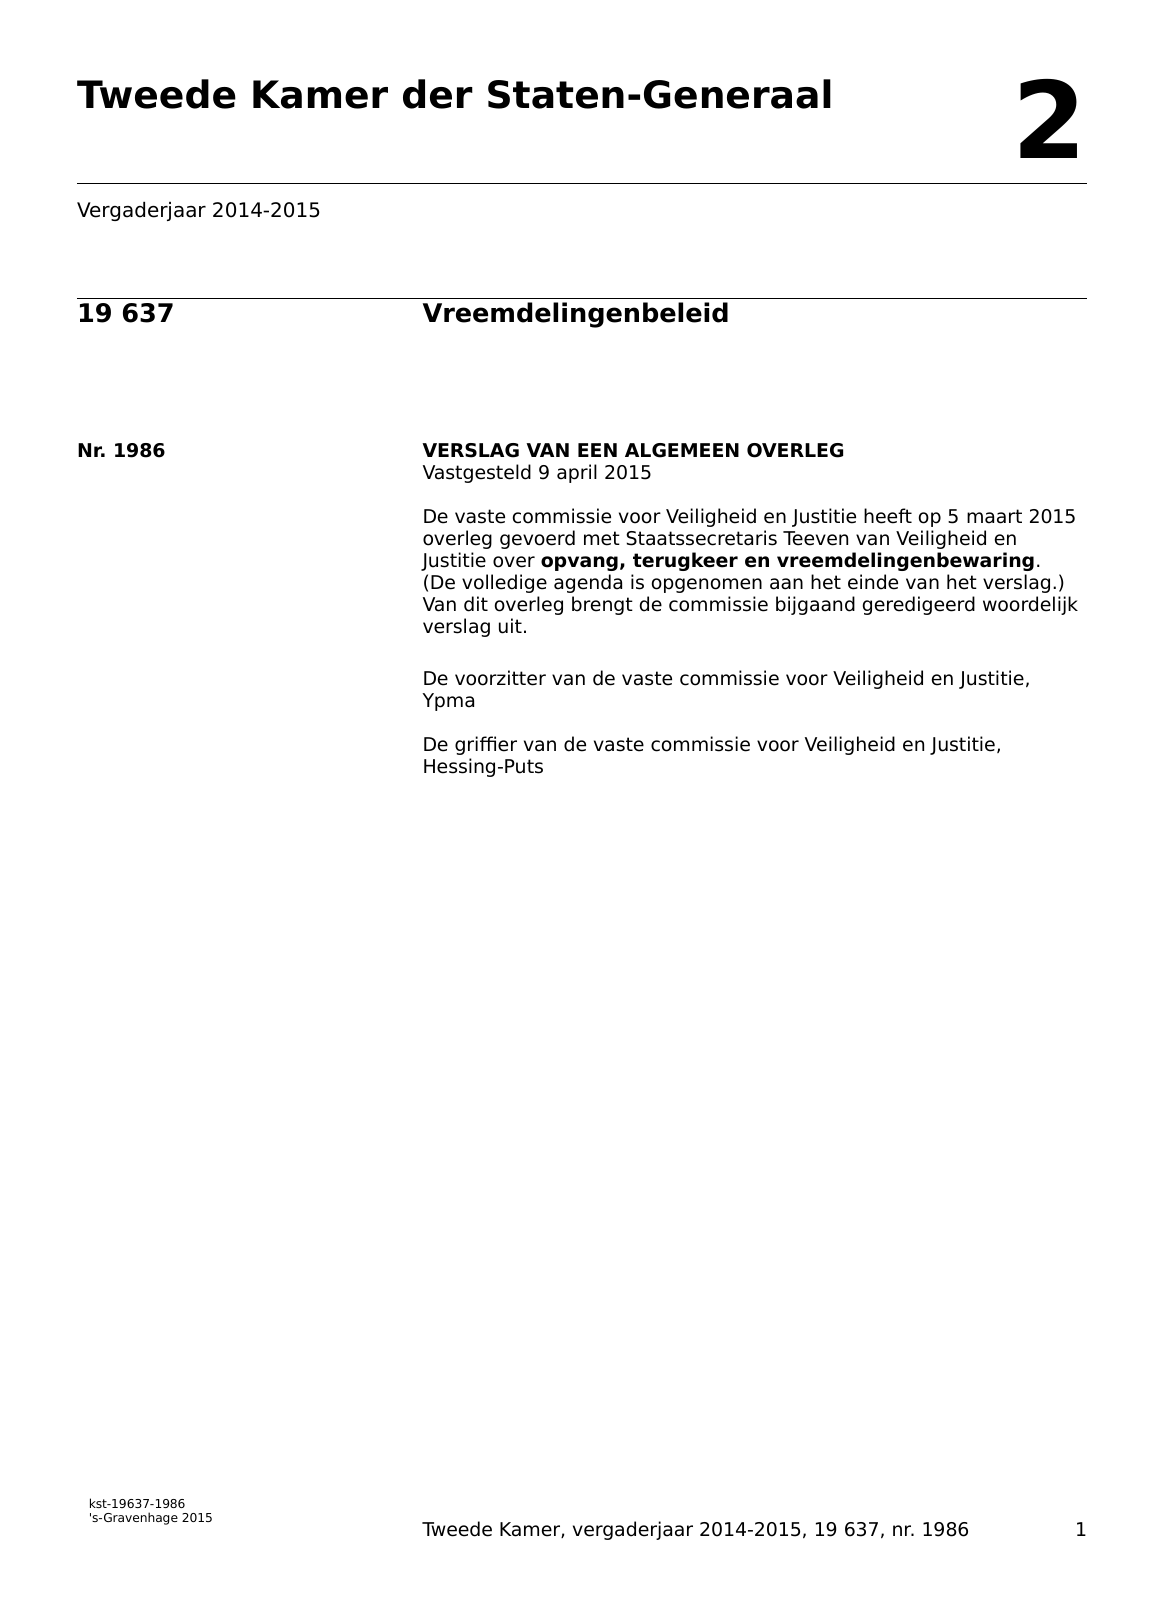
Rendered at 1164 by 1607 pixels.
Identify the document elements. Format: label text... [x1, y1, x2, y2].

text De griffier van de vaste commissie voor Veiligheid en Justitie, Hessing-Puts [422, 734, 1087, 778]
text De voorzitter van de vaste commissie voor Veiligheid en Justitie, Ypma [422, 668, 1087, 712]
subtitle 19 637 Vreemdelingenbeleid [77, 299, 1087, 329]
text De vaste commissie voor Veiligheid en Justitie heeft op 5 maart 2015 overleg gevoerd met Staatssecretaris Teeven van Veiligheid en Justitie over opvang, terugkeer en vreemdelingenbewaring. [422, 506, 1087, 572]
table_header Tweede Kamer der Staten-Generaal [77, 59, 886, 183]
subtitle Nr. 1986 VERSLAG VAN EEN ALGEMEEN OVERLEG [77, 440, 1087, 462]
text Van dit overleg brengt de commissie bijgaand geredigeerd woordelijk verslag uit. [422, 594, 1087, 638]
table_header 2 [886, 59, 1087, 183]
table_cell Vergaderjaar 2014-2015 [77, 184, 1087, 298]
text (De volledige agenda is opgenomen aan het einde van het verslag.) [422, 572, 1087, 594]
text Vastgesteld 9 april 2015 [422, 462, 1087, 484]
text kst-19637-1986 [88, 1497, 323, 1511]
text 's-Gravenhage 2015 [88, 1511, 323, 1525]
